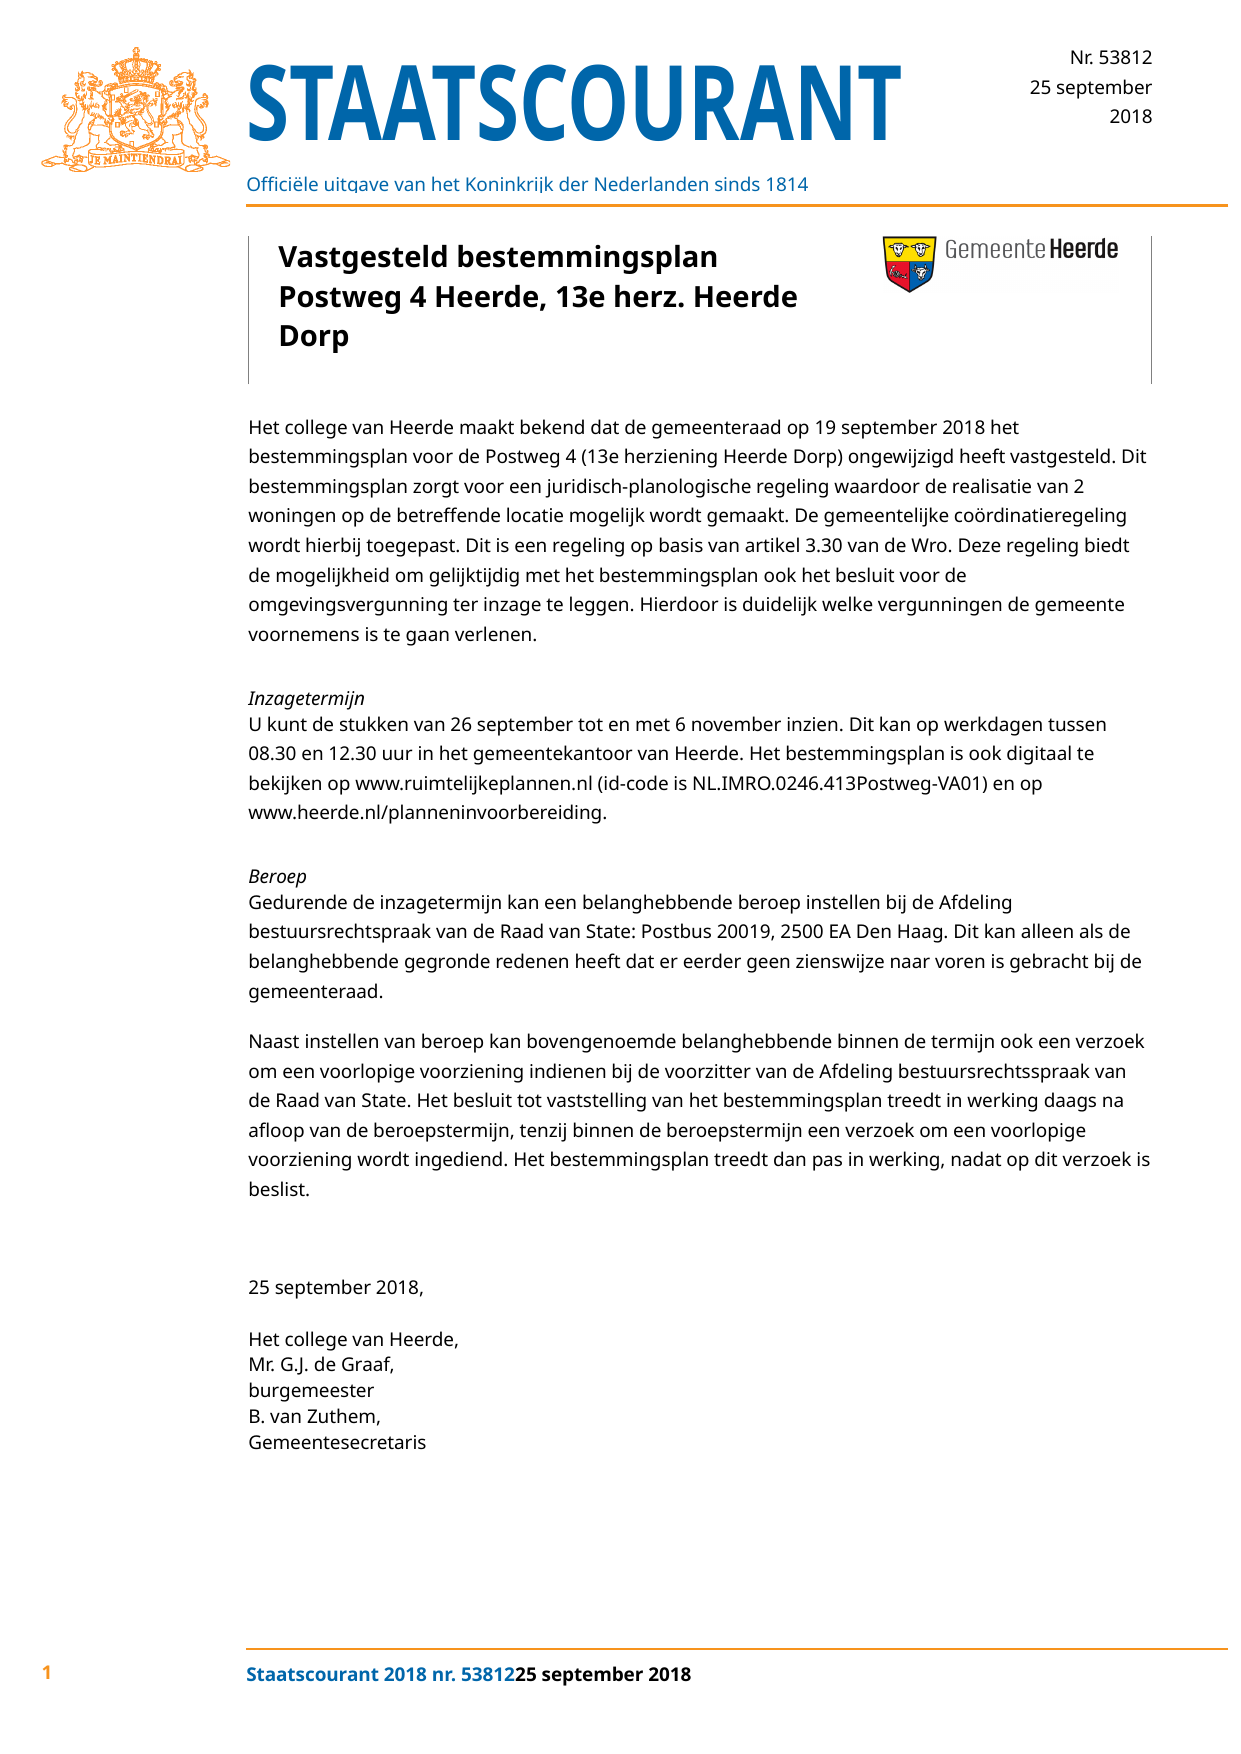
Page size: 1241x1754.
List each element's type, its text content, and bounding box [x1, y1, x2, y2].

table_header [850, 236, 882, 292]
picture [41, 47, 231, 172]
text Naast instellen van beroep kan bovengenoemde belanghebbende binnen de termijn ook een verzoek om een voorlopige voorziening indienen bij de voorzitter van de Afdeling bestuursrechtsspraak van de Raad van State. Het besluit tot vaststelling van het bestemmingsplan treedt in werking daags na afloop van de beroepstermijn, tenzij binnen de beroepstermijn een verzoek om een voorlopige voorziening wordt ingediend. Het bestemmingsplan treedt dan pas in werking, nadat op dit verzoek is beslist. [248, 1028, 1152, 1202]
table_header [850, 293, 1151, 384]
text Beroep [248, 863, 1152, 889]
table_header Vastgesteld bestemmingsplan Postweg 4 Heerde, 13e herz. Heerde Dorp [249, 236, 850, 384]
table_header [1119, 236, 1151, 292]
text Het college van Heerde, [248, 1326, 1152, 1352]
picture [882, 236, 1119, 293]
text 25 september 2018, [248, 1274, 1152, 1300]
text Gemeentesecretaris [248, 1429, 1152, 1454]
text U kunt de stukken van 26 september tot en met 6 november inzien. Dit kan op werkdagen tussen 08.30 en 12.30 uur in het gemeentekantoor van Heerde. Het bestemmingsplan is ook digitaal te bekijken op www.ruimtelijkeplannen.nl (id-code is NL.IMRO.0246.413Postweg-VA01) en op www.heerde.nl/planneninvoorbereiding. [248, 711, 1152, 825]
text Inzagetermijn [248, 685, 1152, 711]
text Gedurende de inzagetermijn kan een belanghebbende beroep instellen bij de Afdeling bestuursrechtspraak van de Raad van State: Postbus 20019, 2500 EA Den Haag. Dit kan alleen als de belanghebbende gegronde redenen heeft dat er eerder geen zienswijze naar voren is gebracht bij de gemeenteraad. [248, 889, 1152, 1004]
text burgemeester [248, 1377, 1152, 1403]
text Mr. G.J. de Graaf, [248, 1352, 1152, 1377]
text Het college van Heerde maakt bekend dat de gemeenteraad op 19 september 2018 het bestemmingsplan voor de Postweg 4 (13e herziening Heerde Dorp) ongewijzigd heeft vastgesteld. Dit bestemmingsplan zorgt voor een juridisch-planologische regeling waardoor de realisatie van 2 woningen op de betreffende locatie mogelijk wordt gemaakt. De gemeentelijke coördinatieregeling wordt hierbij toegepast. Dit is een regeling op basis van artikel 3.30 van de Wro. Deze regeling biedt de mogelijkheid om gelijktijdig met het bestemmingsplan ook het besluit voor de omgevingsvergunning ter inzage te leggen. Hierdoor is duidelijk welke vergunningen de gemeente voornemens is te gaan verlenen. [248, 414, 1152, 647]
text B. van Zuthem, [248, 1403, 1152, 1429]
